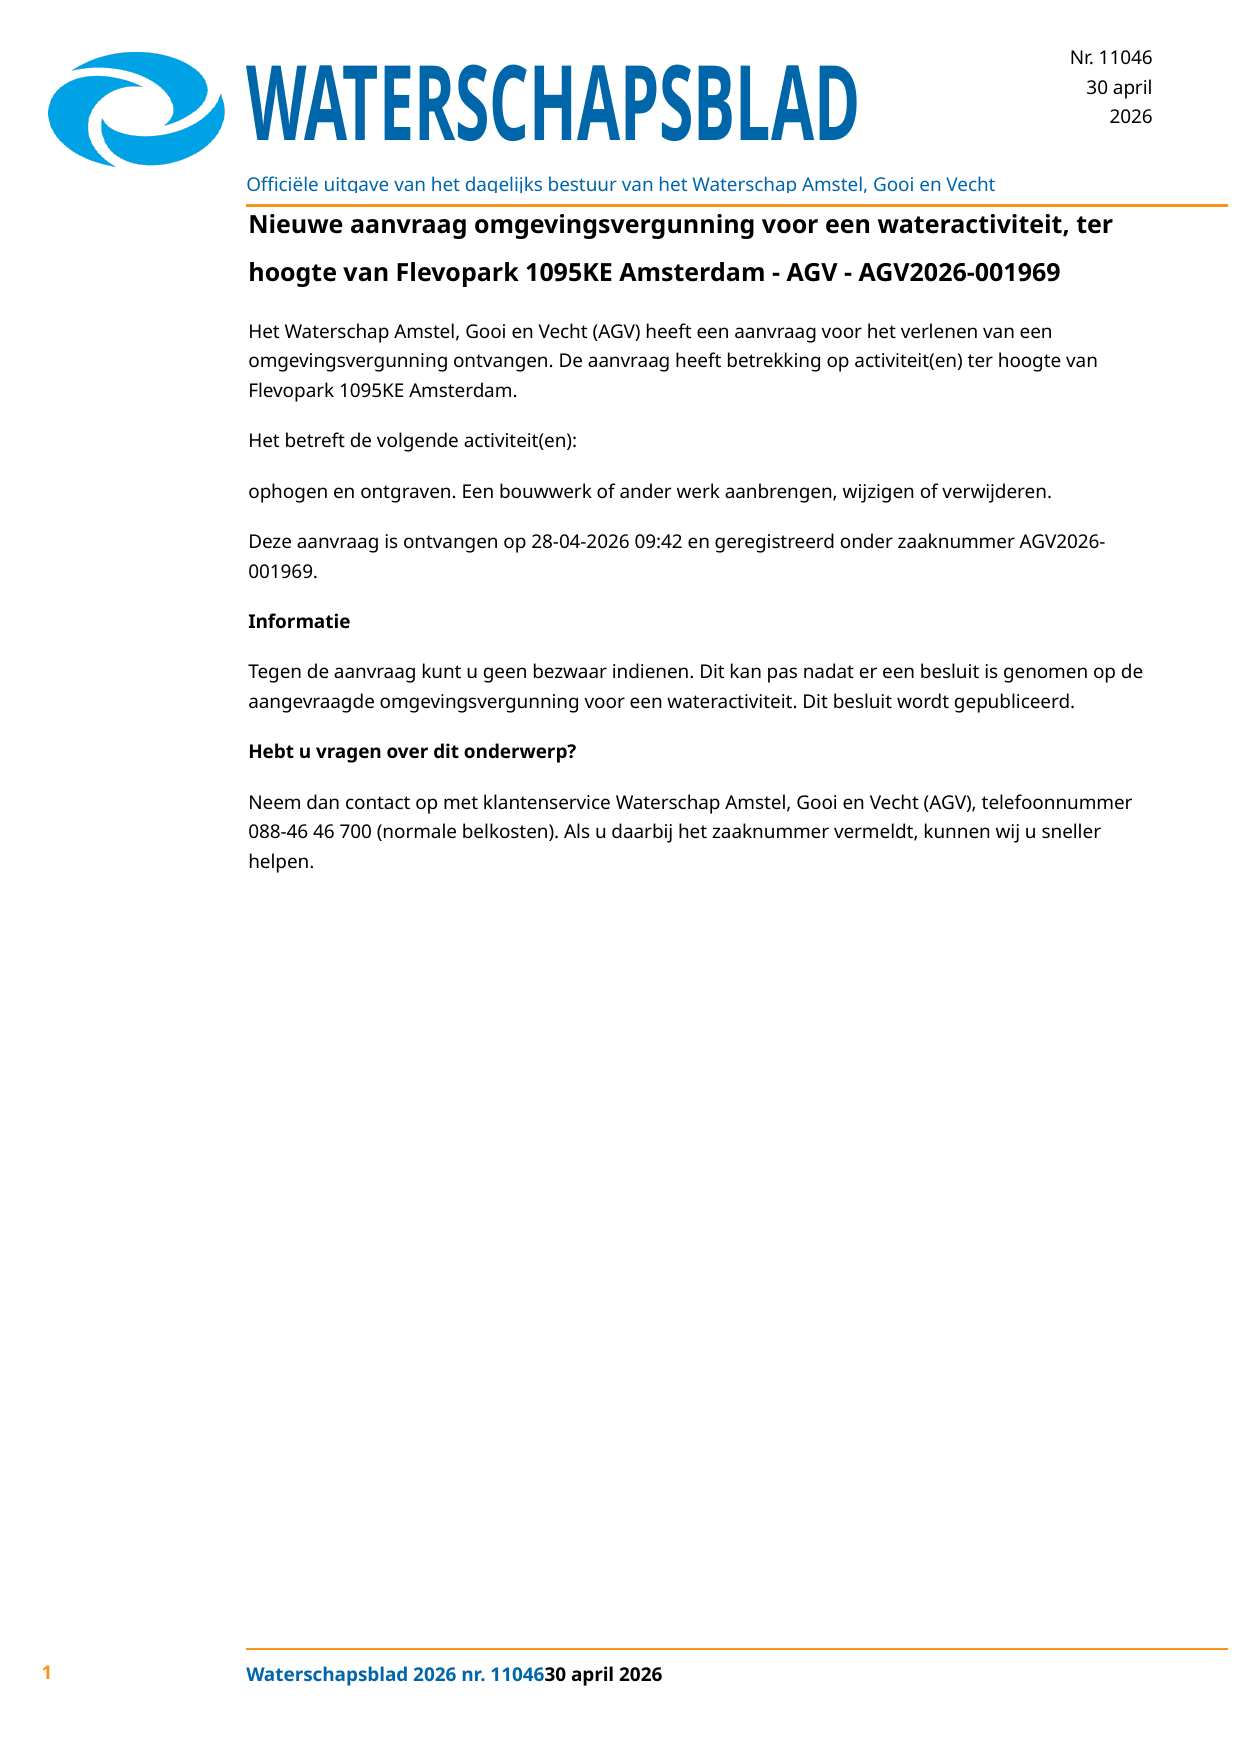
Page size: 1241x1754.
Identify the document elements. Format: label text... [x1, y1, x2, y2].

text Het betreft de volgende activiteit(en): [248, 427, 1152, 453]
text ophogen en ontgraven. Een bouwwerk of ander werk aanbrengen, wijzigen of verwijderen. [248, 478, 1152, 504]
text Neem dan contact op met klantenservice Waterschap Amstel, Gooi en Vecht (AGV), telefoonnummer 088-46 46 700 (normale belkosten). Als u daarbij het zaaknummer vermeldt, kunnen wij u sneller helpen. [248, 789, 1152, 874]
text Hebt u vragen over dit onderwerp? [248, 739, 1152, 764]
text Nieuwe aanvraag omgevingsvergunning voor een wateractiviteit, ter hoogte van Flevopark 1095KE Amsterdam - AGV - AGV2026-001969 [248, 207, 1152, 288]
text Informatie [248, 608, 1152, 634]
picture [41, 47, 231, 172]
text Het Waterschap Amstel, Gooi en Vecht (AGV) heeft een aanvraag voor het verlenen van een omgevingsvergunning ontvangen. De aanvraag heeft betrekking op activiteit(en) ter hoogte van Flevopark 1095KE Amsterdam. [248, 318, 1152, 403]
text Tegen de aanvraag kunt u geen bezwaar indienen. Dit kan pas nadat er een besluit is genomen op de aangevraagde omgevingsvergunning voor een wateractiviteit. Dit besluit wordt gepubliceerd. [248, 659, 1152, 714]
text Deze aanvraag is ontvangen op 28-04-2026 09:42 en geregistreerd onder zaaknummer AGV2026-001969. [248, 528, 1152, 584]
